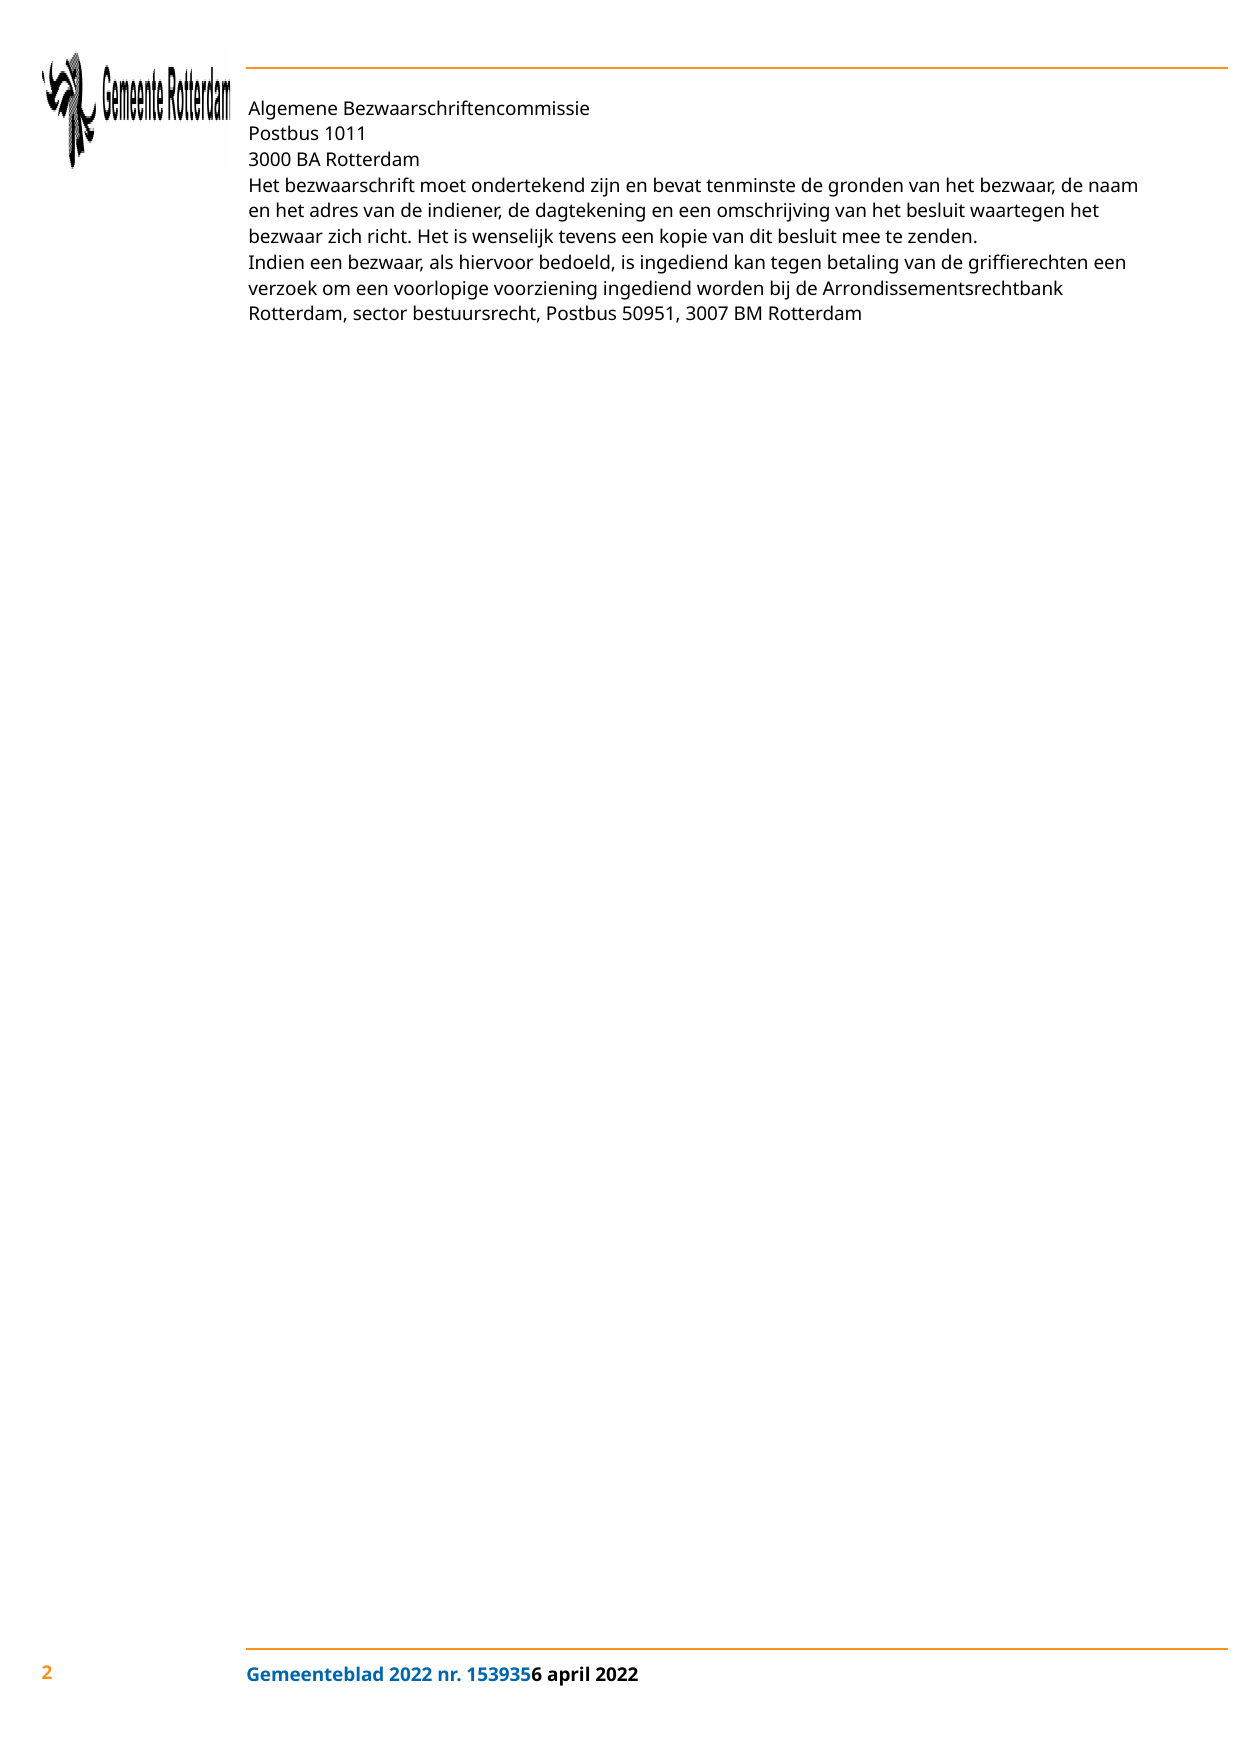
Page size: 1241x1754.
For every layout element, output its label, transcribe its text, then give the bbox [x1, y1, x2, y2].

text 3000 BA Rotterdam [248, 146, 1152, 172]
text Indien een bezwaar, als hiervoor bedoeld, is ingediend kan tegen betaling van de griffierechten een verzoek om een voorlopige voorziening ingediend worden bij de Arrondissementsrechtbank Rotterdam, sector bestuursrecht, Postbus 50951, 3007 BM Rotterdam [248, 249, 1152, 326]
text Het bezwaarschrift moet ondertekend zijn en bevat tenminste de gronden van het bezwaar, de naam en het adres van de indiener, de dagtekening en een omschrijving van het besluit waartegen het bezwaar zich richt. Het is wenselijk tevens een kopie van dit besluit mee te zenden. [248, 172, 1152, 249]
picture [41, 47, 231, 172]
text Algemene Bezwaarschriftencommissie [248, 95, 1152, 121]
text Postbus 1011 [248, 121, 1152, 146]
